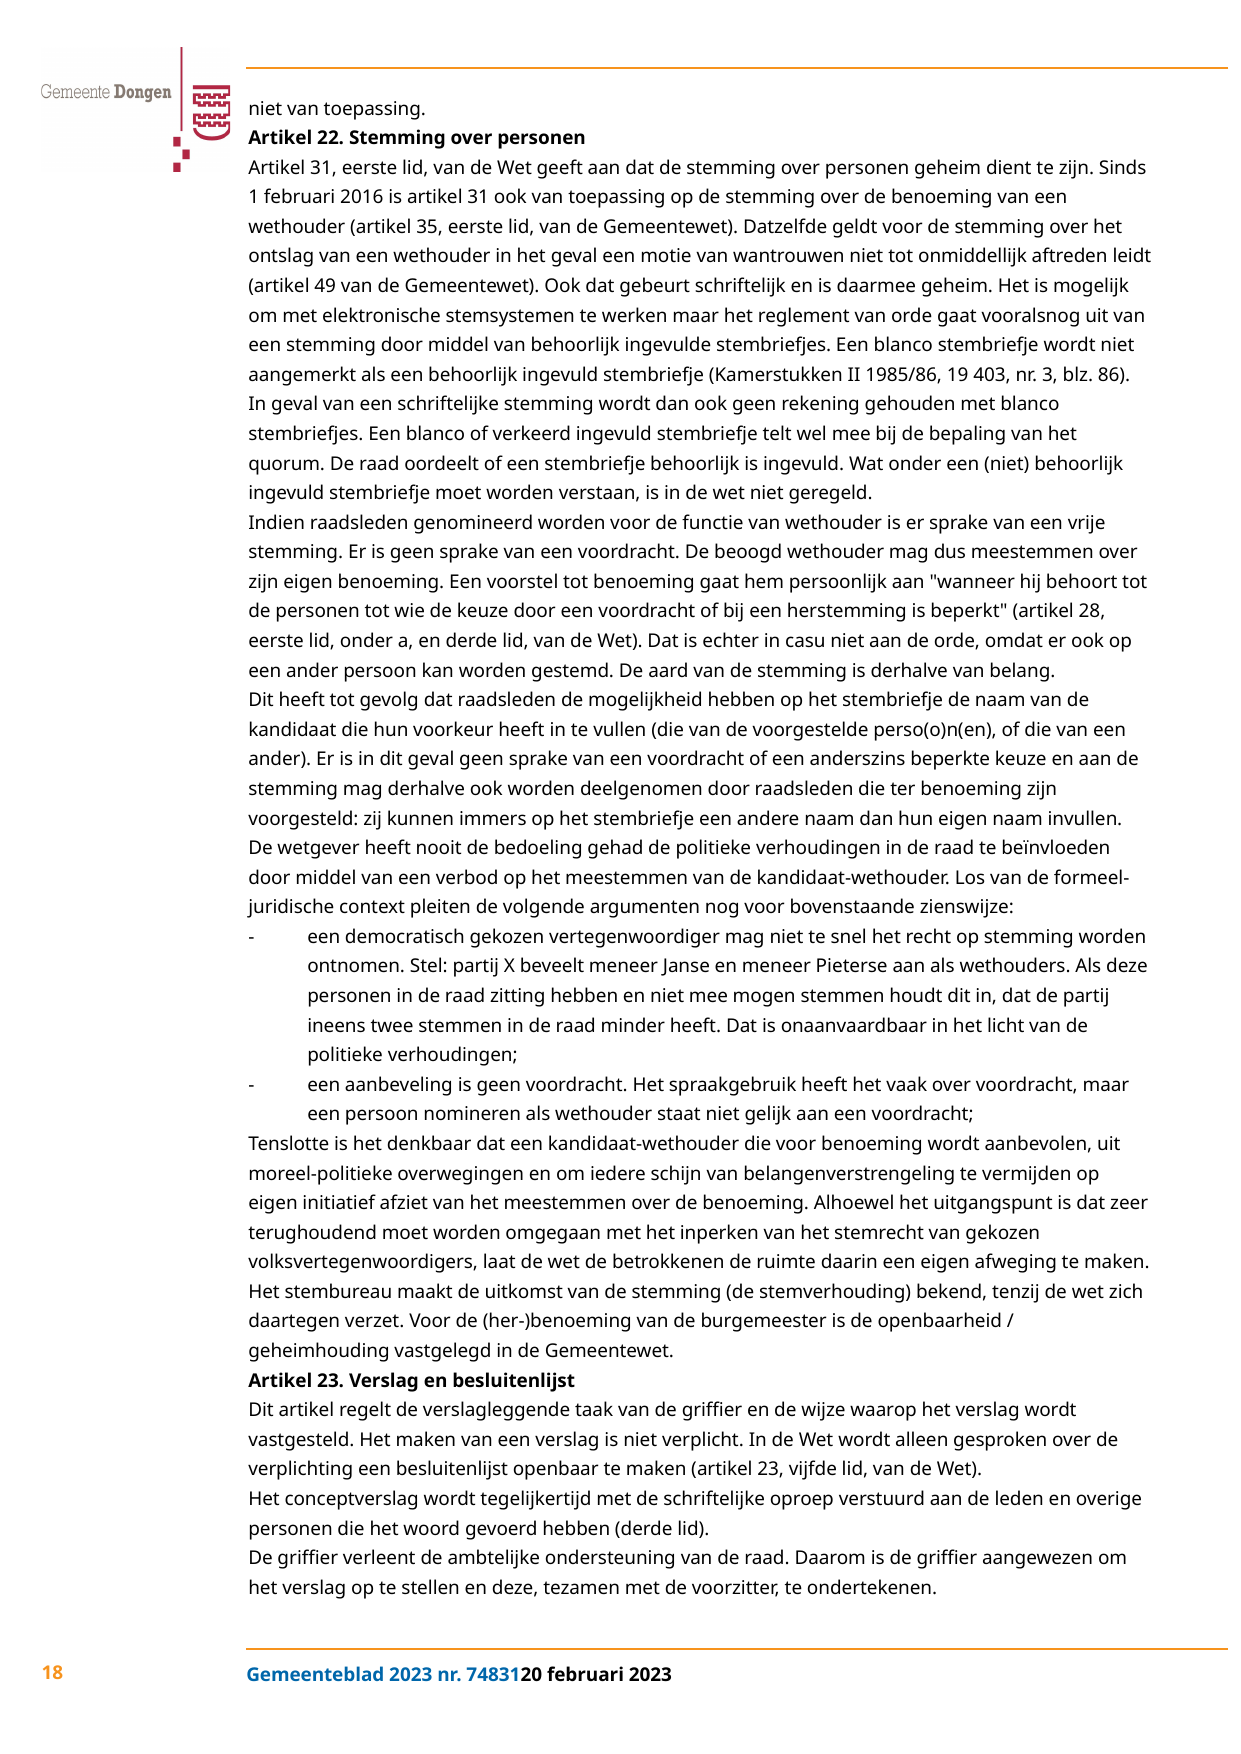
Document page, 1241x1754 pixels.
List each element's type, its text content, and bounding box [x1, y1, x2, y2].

text niet van toepassing. [248, 95, 1152, 121]
text Artikel 31, eerste lid, van de Wet geeft aan dat de stemming over personen geheim dient te zijn. Sinds 1 februari 2016 is artikel 31 ook van toepassing op de stemming over de benoeming van een wethouder (artikel 35, eerste lid, van de Gemeentewet). Datzelfde geldt voor de stemming over het ontslag van een wethouder in het geval een motie van wantrouwen niet tot onmiddellijk aftreden leidt (artikel 49 van de Gemeentewet). Ook dat gebeurt schriftelijk en is daarmee geheim. Het is mogelijk om met elektronische stemsystemen te werken maar het reglement van orde gaat vooralsnog uit van een stemming door middel van behoorlijk ingevulde stembriefjes. Een blanco stembriefje wordt niet aangemerkt als een behoorlijk ingevuld stembriefje (Kamerstukken II 1985/86, 19 403, nr. 3, blz. 86). In geval van een schriftelijke stemming wordt dan ook geen rekening gehouden met blanco stembriefjes. Een blanco of verkeerd ingevuld stembriefje telt wel mee bij de bepaling van het quorum. De raad oordeelt of een stembriefje behoorlijk is ingevuld. Wat onder een (niet) behoorlijk ingevuld stembriefje moet worden verstaan, is in de wet niet geregeld. [248, 154, 1152, 505]
text De griffier verleent de ambtelijke ondersteuning van de raad. Daarom is de griffier aangewezen om het verslag op te stellen en deze, tezamen met de voorzitter, te ondertekenen. [248, 1544, 1152, 1600]
text Het stembureau maakt de uitkomst van de stemming (de stemverhouding) bekend, tenzij de wet zich daartegen verzet. Voor de (her-)benoeming van de burgemeester is de openbaarheid / geheimhouding vastgelegd in de Gemeentewet. [248, 1278, 1152, 1363]
picture [41, 47, 231, 172]
text De wetgever heeft nooit de bedoeling gehad de politieke verhoudingen in de raad te beïnvloeden door middel van een verbod op het meestemmen van de kandidaat-wethouder. Los van de formeel-juridische context pleiten de volgende argumenten nog voor bovenstaande zienswijze: [248, 834, 1152, 919]
text Dit artikel regelt de verslagleggende taak van de griffier en de wijze waarop het verslag wordt vastgesteld. Het maken van een verslag is niet verplicht. In de Wet wordt alleen gesproken over de verplichting een besluitenlijst openbaar te maken (artikel 23, vijfde lid, van de Wet). [248, 1396, 1152, 1481]
text Indien raadsleden genomineerd worden voor de functie van wethouder is er sprake van een vrije stemming. Er is geen sprake van een voordracht. De beoogd wethouder mag dus meestemmen over zijn eigen benoeming. Een voorstel tot benoeming gaat hem persoonlijk aan "wanneer hij behoort tot de personen tot wie de keuze door een voordracht of bij een herstemming is beperkt" (artikel 28, eerste lid, onder a, en derde lid, van de Wet). Dat is echter in casu niet aan de orde, omdat er ook op een ander persoon kan worden gestemd. De aard van de stemming is derhalve van belang. [248, 509, 1152, 683]
text Het conceptverslag wordt tegelijkertijd met de schriftelijke oproep verstuurd aan de leden en overige personen die het woord gevoerd hebben (derde lid). [248, 1485, 1152, 1541]
text Dit heeft tot gevolg dat raadsleden de mogelijkheid hebben op het stembriefje de naam van de kandidaat die hun voorkeur heeft in te vullen (die van de voorgestelde perso(o)n(en), of die van een ander). Er is in dit geval geen sprake van een voordracht of een anderszins beperkte keuze en aan de stemming mag derhalve ook worden deelgenomen door raadsleden die ter benoeming zijn voorgesteld: zij kunnen immers op het stembriefje een andere naam dan hun eigen naam invullen. [248, 686, 1152, 831]
text Artikel 22. Stemming over personen [248, 124, 1152, 150]
list een democratisch gekozen vertegenwoordiger mag niet te snel het recht op stemming worden ontnomen. Stel: partij X beveelt meneer Janse en meneer Pieterse aan als wethouders. Als deze personen in de raad zitting hebben en niet mee mogen stemmen houdt dit in, dat de partij ineens twee stemmen in de raad minder heeft. Dat is onaanvaardbaar in het licht van de politieke verhoudingen; [248, 923, 1152, 1067]
list een aanbeveling is geen voordracht. Het spraakgebruik heeft het vaak over voordracht, maar een persoon nomineren als wethouder staat niet gelijk aan een voordracht; [248, 1071, 1152, 1126]
text Tenslotte is het denkbaar dat een kandidaat-wethouder die voor benoeming wordt aanbevolen, uit moreel-politieke overwegingen en om iedere schijn van belangenverstrengeling te vermijden op eigen initiatief afziet van het meestemmen over de benoeming. Alhoewel het uitgangspunt is dat zeer terughoudend moet worden omgegaan met het inperken van het stemrecht van gekozen volksvertegenwoordigers, laat de wet de betrokkenen de ruimte daarin een eigen afweging te maken. [248, 1130, 1152, 1274]
text Artikel 23. Verslag en besluitenlijst [248, 1367, 1152, 1393]
